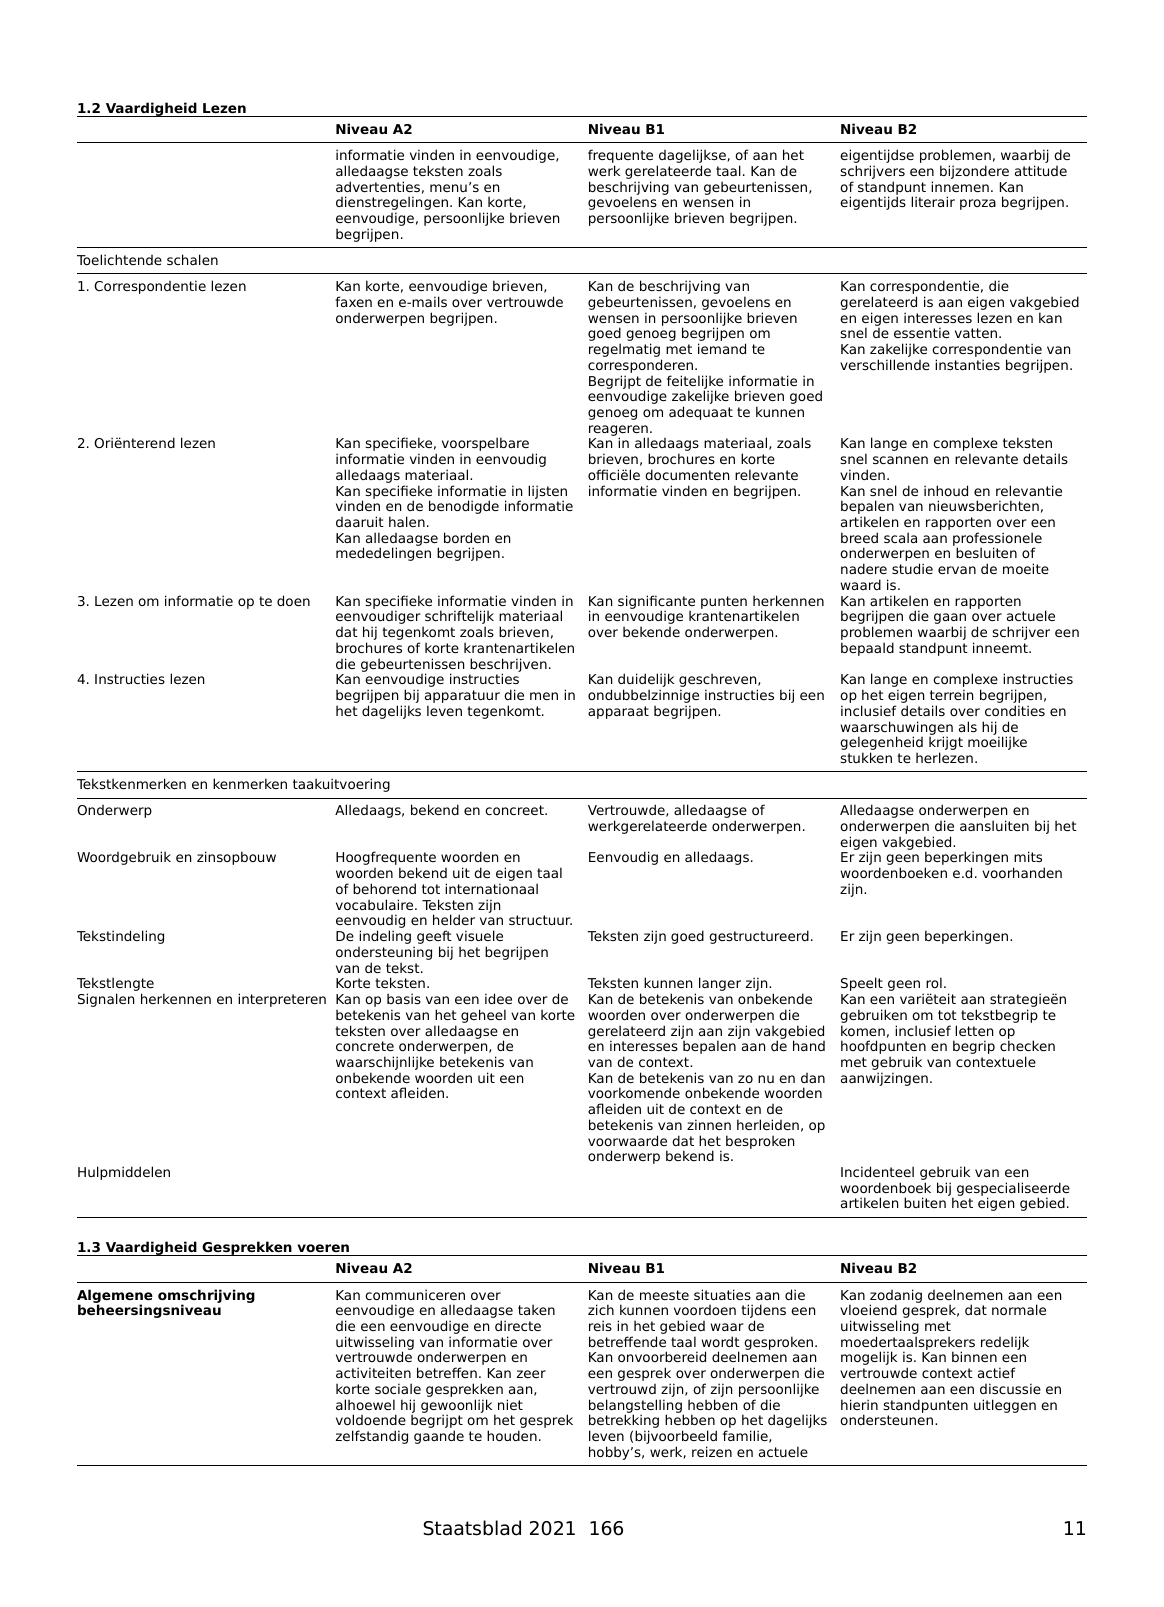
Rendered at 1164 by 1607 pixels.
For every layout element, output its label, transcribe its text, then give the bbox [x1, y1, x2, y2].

table_cell Hoogfrequente woorden en woorden bekend uit de eigen taal of behorend tot internationaal vocabulaire. Teksten zijn eenvoudig en helder van structuur. [329, 850, 582, 929]
table_cell Kan de beschrijving van gebeurtenissen, gevoelens en wensen in persoonlijke brieven goed genoeg begrijpen om regelmatig met iemand te corresponderen. Begrijpt de feitelijke informatie in eenvoudige zakelijke brieven goed genoeg om adequaat te kunnen reageren. [582, 274, 834, 436]
table_cell 4. Instructies lezen [77, 672, 329, 771]
table_cell Niveau B1 [582, 117, 834, 142]
table_cell Alledaagse onderwerpen en onderwerpen die aansluiten bij het eigen vakgebied. [834, 799, 1087, 850]
table_cell [77, 143, 329, 247]
table_cell Hulpmiddelen [77, 1165, 329, 1217]
table_cell Kan artikelen en rapporten begrijpen die gaan over actuele problemen waarbij de schrijver een bepaald standpunt inneemt. [834, 594, 1087, 672]
table_cell [582, 1165, 834, 1217]
table_cell Er zijn geen beperkingen. [834, 929, 1087, 976]
table_cell Kan op basis van een idee over de betekenis van het geheel van korte teksten over alledaagse en concrete onderwerpen, de waarschijnlijke betekenis van onbekende woorden uit een context afleiden. [329, 992, 582, 1165]
table_cell Kan specifieke informatie vinden in eenvoudiger schriftelijk materiaal dat hij tegenkomt zoals brieven, brochures of korte krantenartikelen die gebeurtenissen beschrijven. [329, 594, 582, 672]
table_cell Kan eenvoudige instructies begrijpen bij apparatuur die men in het dagelijks leven tegenkomt. [329, 672, 582, 771]
table_cell [77, 1256, 329, 1282]
table_cell Kan lange en complexe teksten snel scannen en relevante details vinden. Kan snel de inhoud en relevantie bepalen van nieuwsberichten, artikelen en rapporten over een breed scala aan professionele onderwerpen en besluiten of nadere studie ervan de moeite waard is. [834, 436, 1087, 593]
table_cell Woordgebruik en zinsopbouw [77, 850, 329, 929]
table_cell Niveau A2 [329, 1256, 582, 1282]
table_cell informatie vinden in eenvoudige, alledaagse teksten zoals advertenties, menu’s en dienstregelingen. Kan korte, eenvoudige, persoonlijke brieven begrijpen. [329, 143, 582, 247]
table_cell Korte teksten. [329, 976, 582, 992]
table_cell Kan communiceren over eenvoudige en alledaagse taken die een eenvoudige en directe uitwisseling van informatie over vertrouwde onderwerpen en activiteiten betreffen. Kan zeer korte sociale gesprekken aan, alhoewel hij gewoonlijk niet voldoende begrijpt om het gesprek zelfstandig gaande te houden. [329, 1283, 582, 1465]
table_cell Vertrouwde, alledaagse of werkgerelateerde onderwerpen. [582, 799, 834, 850]
table_cell Kan een variëteit aan strategieën gebruiken om tot tekstbegrip te komen, inclusief letten op hoofdpunten en begrip checken met gebruik van contextuele aanwijzingen. [834, 992, 1087, 1165]
table_cell Tekstkenmerken en kenmerken taakuitvoering [77, 772, 1087, 797]
table_cell eigentijdse problemen, waarbij de schrijvers een bijzondere attitude of standpunt innemen. Kan eigentijds literair proza begrijpen. [834, 143, 1087, 247]
table_cell Alledaags, bekend en concreet. [329, 799, 582, 850]
table_cell [329, 1165, 582, 1217]
table_cell Kan significante punten herkennen in eenvoudige krantenartikelen over bekende onderwerpen. [582, 594, 834, 672]
table_cell Kan in alledaags materiaal, zoals brieven, brochures en korte officiële documenten relevante informatie vinden en begrijpen. [582, 436, 834, 593]
table_cell Niveau B2 [834, 117, 1087, 142]
table_cell 1. Correspondentie lezen [77, 274, 329, 436]
table_cell Algemene omschrijving beheersingsniveau [77, 1283, 329, 1465]
table_cell De indeling geeft visuele ondersteuning bij het begrijpen van de tekst. [329, 929, 582, 976]
table_cell Onderwerp [77, 799, 329, 850]
table_cell Kan korte, eenvoudige brieven, faxen en e-mails over vertrouwde onderwerpen begrijpen. [329, 274, 582, 436]
table_cell Signalen herkennen en interpreteren [77, 992, 329, 1165]
table_cell Niveau B1 [582, 1256, 834, 1282]
table_cell Tekstindeling [77, 929, 329, 976]
table_cell Speelt geen rol. [834, 976, 1087, 992]
table_header 1.2 Vaardigheid Lezen [77, 100, 1087, 116]
table_cell Niveau B2 [834, 1256, 1087, 1282]
table_cell Kan de betekenis van onbekende woorden over onderwerpen die gerelateerd zijn aan zijn vakgebied en interesses bepalen aan de hand van de context. Kan de betekenis van zo nu en dan voorkomende onbekende woorden afleiden uit de context en de betekenis van zinnen herleiden, op voorwaarde dat het besproken onderwerp bekend is. [582, 992, 834, 1165]
table_cell frequente dagelijkse, of aan het werk gerelateerde taal. Kan de beschrijving van gebeurtenissen, gevoelens en wensen in persoonlijke brieven begrijpen. [582, 143, 834, 247]
table_cell Tekstlengte [77, 976, 329, 992]
table_cell Niveau A2 [329, 117, 582, 142]
table_cell Er zijn geen beperkingen mits woordenboeken e.d. voorhanden zijn. [834, 850, 1087, 929]
table_cell Teksten kunnen langer zijn. [582, 976, 834, 992]
table_cell Teksten zijn goed gestructureerd. [582, 929, 834, 976]
table_cell Kan lange en complexe instructies op het eigen terrein begrijpen, inclusief details over condities en waarschuwingen als hij de gelegenheid krijgt moeilijke stukken te herlezen. [834, 672, 1087, 771]
table_cell Kan zodanig deelnemen aan een vloeiend gesprek, dat normale uitwisseling met moedertaalsprekers redelijk mogelijk is. Kan binnen een vertrouwde context actief deelnemen aan een discussie en hierin standpunten uitleggen en ondersteunen. [834, 1283, 1087, 1465]
table_cell Toelichtende schalen [77, 248, 1087, 273]
table_cell Eenvoudig en alledaags. [582, 850, 834, 929]
table_cell Kan duidelijk geschreven, ondubbelzinnige instructies bij een apparaat begrijpen. [582, 672, 834, 771]
table_cell [77, 117, 329, 142]
table_header 1.3 Vaardigheid Gesprekken voeren [77, 1240, 1087, 1255]
table_cell 2. Oriënterend lezen [77, 436, 329, 593]
table_cell Kan correspondentie, die gerelateerd is aan eigen vakgebied en eigen interesses lezen en kan snel de essentie vatten. Kan zakelijke correspondentie van verschillende instanties begrijpen. [834, 274, 1087, 436]
table_cell 3. Lezen om informatie op te doen [77, 594, 329, 672]
table_cell Incidenteel gebruik van een woordenboek bij gespecialiseerde artikelen buiten het eigen gebied. [834, 1165, 1087, 1217]
table_cell Kan de meeste situaties aan die zich kunnen voordoen tijdens een reis in het gebied waar de betreffende taal wordt gesproken. Kan onvoorbereid deelnemen aan een gesprek over onderwerpen die vertrouwd zijn, of zijn persoonlijke belangstelling hebben of die betrekking hebben op het dagelijks leven (bijvoorbeeld familie, hobby’s, werk, reizen en actuele [582, 1283, 834, 1465]
table_cell Kan specifieke, voorspelbare informatie vinden in eenvoudig alledaags materiaal. Kan specifieke informatie in lijsten vinden en de benodigde informatie daaruit halen. Kan alledaagse borden en mededelingen begrijpen. [329, 436, 582, 593]
